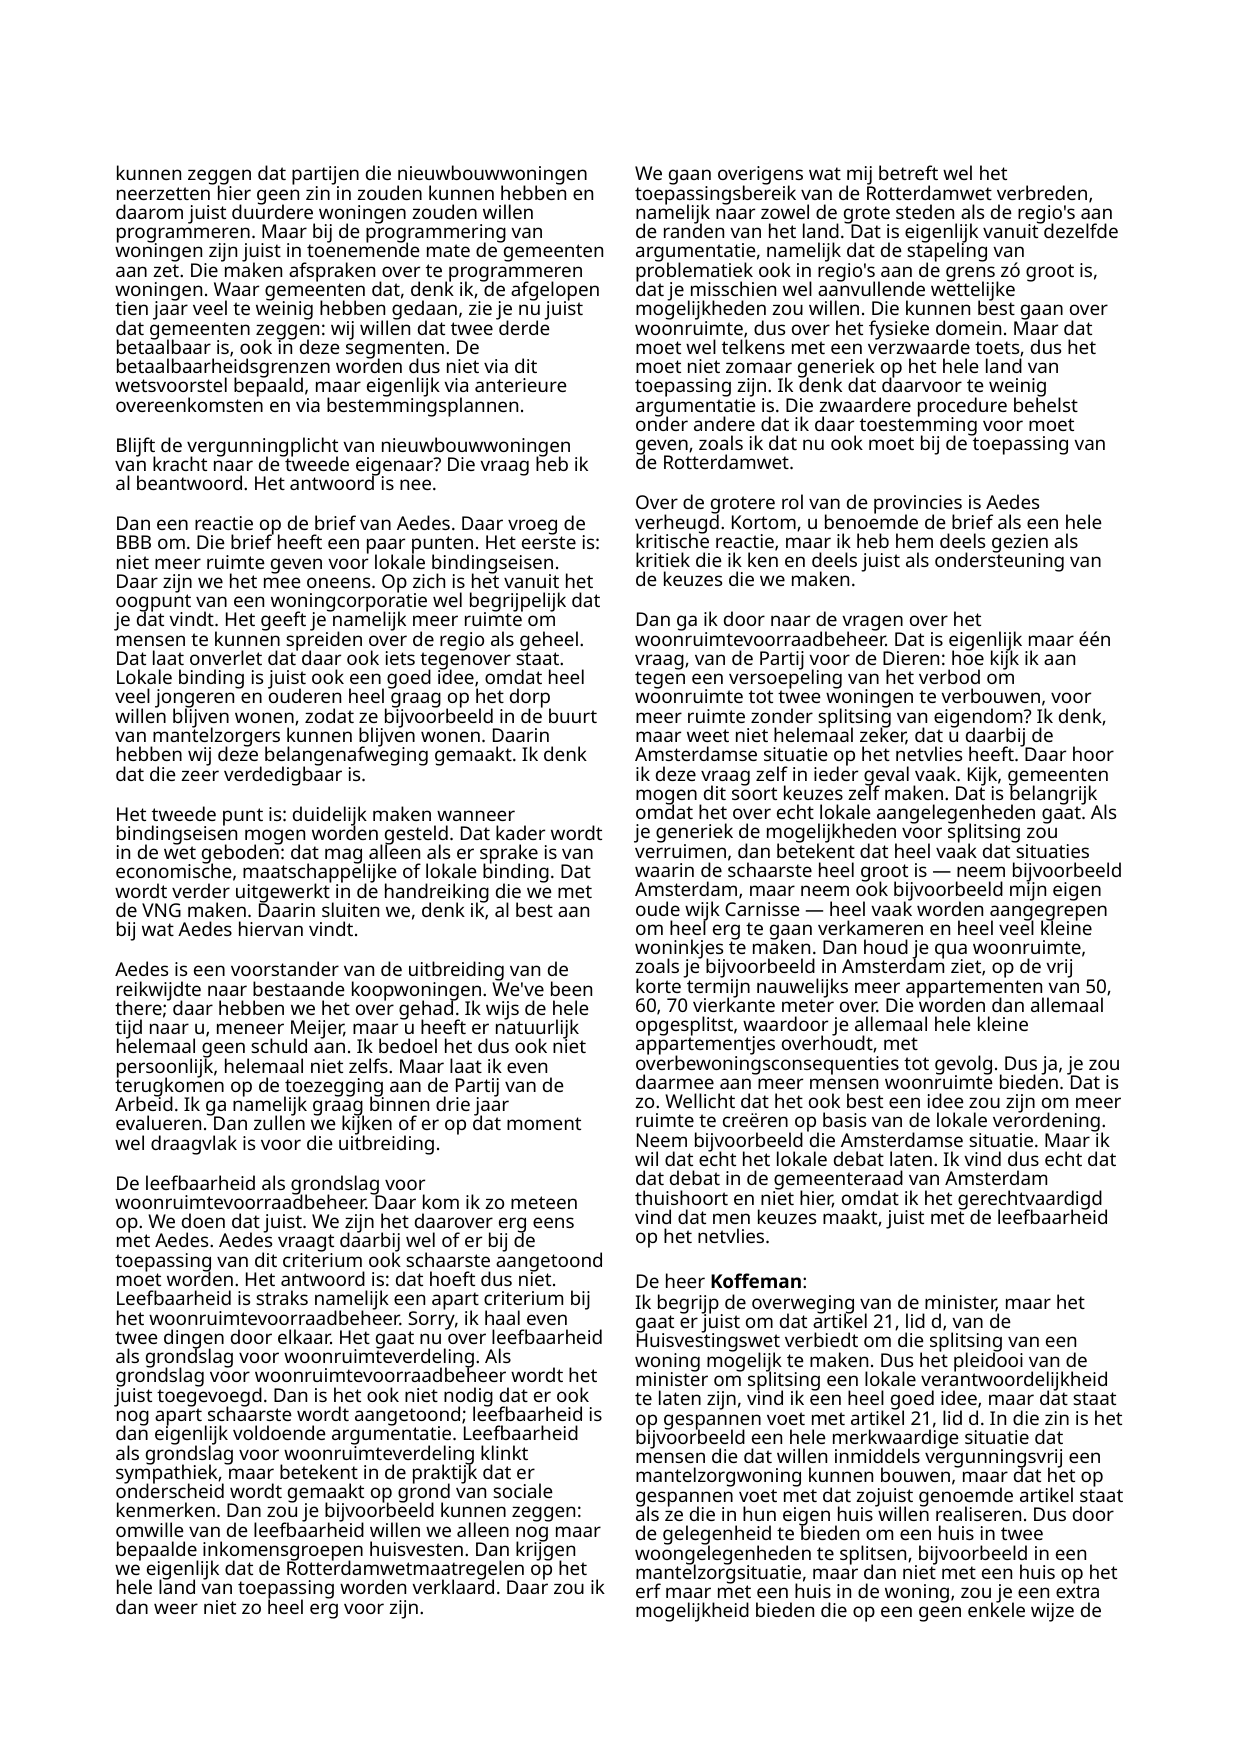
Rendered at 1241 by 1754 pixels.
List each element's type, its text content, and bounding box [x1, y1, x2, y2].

text Aedes is een voorstander van de uitbreiding van de reikwijdte naar bestaande koopwoningen. We've been there; daar hebben we het over gehad. Ik wijs de hele tijd naar u, meneer Meijer, maar u heeft er natuurlijk helemaal geen schuld aan. Ik bedoel het dus ook niet persoonlijk, helemaal niet zelfs. Maar laat ik even terugkomen op de toezegging aan de Partij van de Arbeid. Ik ga namelijk graag binnen drie jaar evalueren. Dan zullen we kijken of er op dat moment wel draagvlak is voor die uitbreiding. [115, 961, 605, 1154]
text De heer Koffeman: [635, 1268, 1125, 1294]
text Dan ga ik door naar de vragen over het woonruimtevoorraadbeheer. Dat is eigenlijk maar één vraag, van de Partij voor de Dieren: hoe kijk ik aan tegen een versoepeling van het verbod om woonruimte tot twee woningen te verbouwen, voor meer ruimte zonder splitsing van eigendom? Ik denk, maar weet niet helemaal zeker, dat u daarbij de Amsterdamse situatie op het netvlies heeft. Daar hoor ik deze vraag zelf in ieder geval vaak. Kijk, gemeenten mogen dit soort keuzes zelf maken. Dat is belangrijk omdat het over echt lokale aangelegenheden gaat. Als je generiek de mogelijkheden voor splitsing zou verruimen, dan betekent dat heel vaak dat situaties waarin de schaarste heel groot is — neem bijvoorbeeld Amsterdam, maar neem ook bijvoorbeeld mijn eigen oude wijk Carnisse — heel vaak worden aangegrepen om heel erg te gaan verkameren en heel veel kleine woninkjes te maken. Dan houd je qua woonruimte, zoals je bijvoorbeeld in Amsterdam ziet, op de vrij korte termijn nauwelijks meer appartementen van 50, 60, 70 vierkante meter over. Die worden dan allemaal opgesplitst, waardoor je allemaal hele kleine appartementjes overhoudt, met overbewoningsconsequenties tot gevolg. Dus ja, je zou daarmee aan meer mensen woonruimte bieden. Dat is zo. Wellicht dat het ook best een idee zou zijn om meer ruimte te creëren op basis van de lokale verordening. Neem bijvoorbeeld die Amsterdamse situatie. Maar ik wil dat echt het lokale debat laten. Ik vind dus echt dat dat debat in de gemeenteraad van Amsterdam thuishoort en niet hier, omdat ik het gerechtvaardigd vind dat men keuzes maakt, juist met de leefbaarheid op het netvlies. [635, 611, 1125, 1247]
text Dan een reactie op de brief van Aedes. Daar vroeg de BBB om. Die brief heeft een paar punten. Het eerste is: niet meer ruimte geven voor lokale bindingseisen. Daar zijn we het mee oneens. Op zich is het vanuit het oogpunt van een woningcorporatie wel begrijpelijk dat je dat vindt. Het geeft je namelijk meer ruimte om mensen te kunnen spreiden over de regio als geheel. Dat laat onverlet dat daar ook iets tegenover staat. Lokale binding is juist ook een goed idee, omdat heel veel jongeren en ouderen heel graag op het dorp willen blijven wonen, zodat ze bijvoorbeeld in de buurt van mantelzorgers kunnen blijven wonen. Daarin hebben wij deze belangenafweging gemaakt. Ik denk dat die zeer verdedigbaar is. [115, 515, 605, 785]
text Ik begrijp de overweging van de minister, maar het gaat er juist om dat artikel 21, lid d, van de Huisvestingswet verbiedt om die splitsing van een woning mogelijk te maken. Dus het pleidooi van de minister om splitsing een lokale verantwoordelijkheid te laten zijn, vind ik een heel goed idee, maar dat staat op gespannen voet met artikel 21, lid d. In die zin is het bijvoorbeeld een hele merkwaardige situatie dat mensen die dat willen inmiddels vergunningsvrij een mantelzorgwoning kunnen bouwen, maar dat het op gespannen voet met dat zojuist genoemde artikel staat als ze die in hun eigen huis willen realiseren. Dus door de gelegenheid te bieden om een huis in twee woongelegenheden te splitsen, bijvoorbeeld in een mantelzorgsituatie, maar dan niet met een huis op het erf maar met een huis in de woning, zou je een extra mogelijkheid bieden die op een geen enkele wijze de [635, 1294, 1125, 1622]
text Over de grotere rol van de provincies is Aedes verheugd. Kortom, u benoemde de brief als een hele kritische reactie, maar ik heb hem deels gezien als kritiek die ik ken en deels juist als ondersteuning van de keuzes die we maken. [635, 494, 1125, 591]
text De leefbaarheid als grondslag voor woonruimtevoorraadbeheer. Daar kom ik zo meteen op. We doen dat juist. We zijn het daarover erg eens met Aedes. Aedes vraagt daarbij wel of er bij de toepassing van dit criterium ook schaarste aangetoond moet worden. Het antwoord is: dat hoeft dus niet. Leefbaarheid is straks namelijk een apart criterium bij het woonruimtevoorraadbeheer. Sorry, ik haal even twee dingen door elkaar. Het gaat nu over leefbaarheid als grondslag voor woonruimteverdeling. Als grondslag voor woonruimtevoorraadbeheer wordt het juist toegevoegd. Dan is het ook niet nodig dat er ook nog apart schaarste wordt aangetoond; leefbaarheid is dan eigenlijk voldoende argumentatie. Leefbaarheid als grondslag voor woonruimteverdeling klinkt sympathiek, maar betekent in de praktijk dat er onderscheid wordt gemaakt op grond van sociale kenmerken. Dan zou je bijvoorbeeld kunnen zeggen: omwille van de leefbaarheid willen we alleen nog maar bepaalde inkomensgroepen huisvesten. Dan krijgen we eigenlijk dat de Rotterdamwetmaatregelen op het hele land van toepassing worden verklaard. Daar zou ik dan weer niet zo heel erg voor zijn. [115, 1175, 605, 1618]
text Blijft de vergunningplicht van nieuwbouwwoningen van kracht naar de tweede eigenaar? Die vraag heb ik al beantwoord. Het antwoord is nee. [115, 437, 605, 494]
text We gaan overigens wat mij betreft wel het toepassingsbereik van de Rotterdamwet verbreden, namelijk naar zowel de grote steden als de regio's aan de randen van het land. Dat is eigenlijk vanuit dezelfde argumentatie, namelijk dat de stapeling van problematiek ook in regio's aan de grens zó groot is, dat je misschien wel aanvullende wettelijke mogelijkheden zou willen. Die kunnen best gaan over woonruimte, dus over het fysieke domein. Maar dat moet wel telkens met een verzwaarde toets, dus het moet niet zomaar generiek op het hele land van toepassing zijn. Ik denk dat daarvoor te weinig argumentatie is. Die zwaardere procedure behelst onder andere dat ik daar toestemming voor moet geven, zoals ik dat nu ook moet bij de toepassing van de Rotterdamwet. [635, 165, 1125, 474]
text Het tweede punt is: duidelijk maken wanneer bindingseisen mogen worden gesteld. Dat kader wordt in de wet geboden: dat mag alleen als er sprake is van economische, maatschappelijke of lokale binding. Dat wordt verder uitgewerkt in de handreiking die we met de VNG maken. Daarin sluiten we, denk ik, al best aan bij wat Aedes hiervan vindt. [115, 806, 605, 941]
text kunnen zeggen dat partijen die nieuwbouwwoningen neerzetten hier geen zin in zouden kunnen hebben en daarom juist duurdere woningen zouden willen programmeren. Maar bij de programmering van woningen zijn juist in toenemende mate de gemeenten aan zet. Die maken afspraken over te programmeren woningen. Waar gemeenten dat, denk ik, de afgelopen tien jaar veel te weinig hebben gedaan, zie je nu juist dat gemeenten zeggen: wij willen dat twee derde betaalbaar is, ook in deze segmenten. De betaalbaarheidsgrenzen worden dus niet via dit wetsvoorstel bepaald, maar eigenlijk via anterieure overeenkomsten en via bestemmingsplannen. [115, 165, 605, 416]
